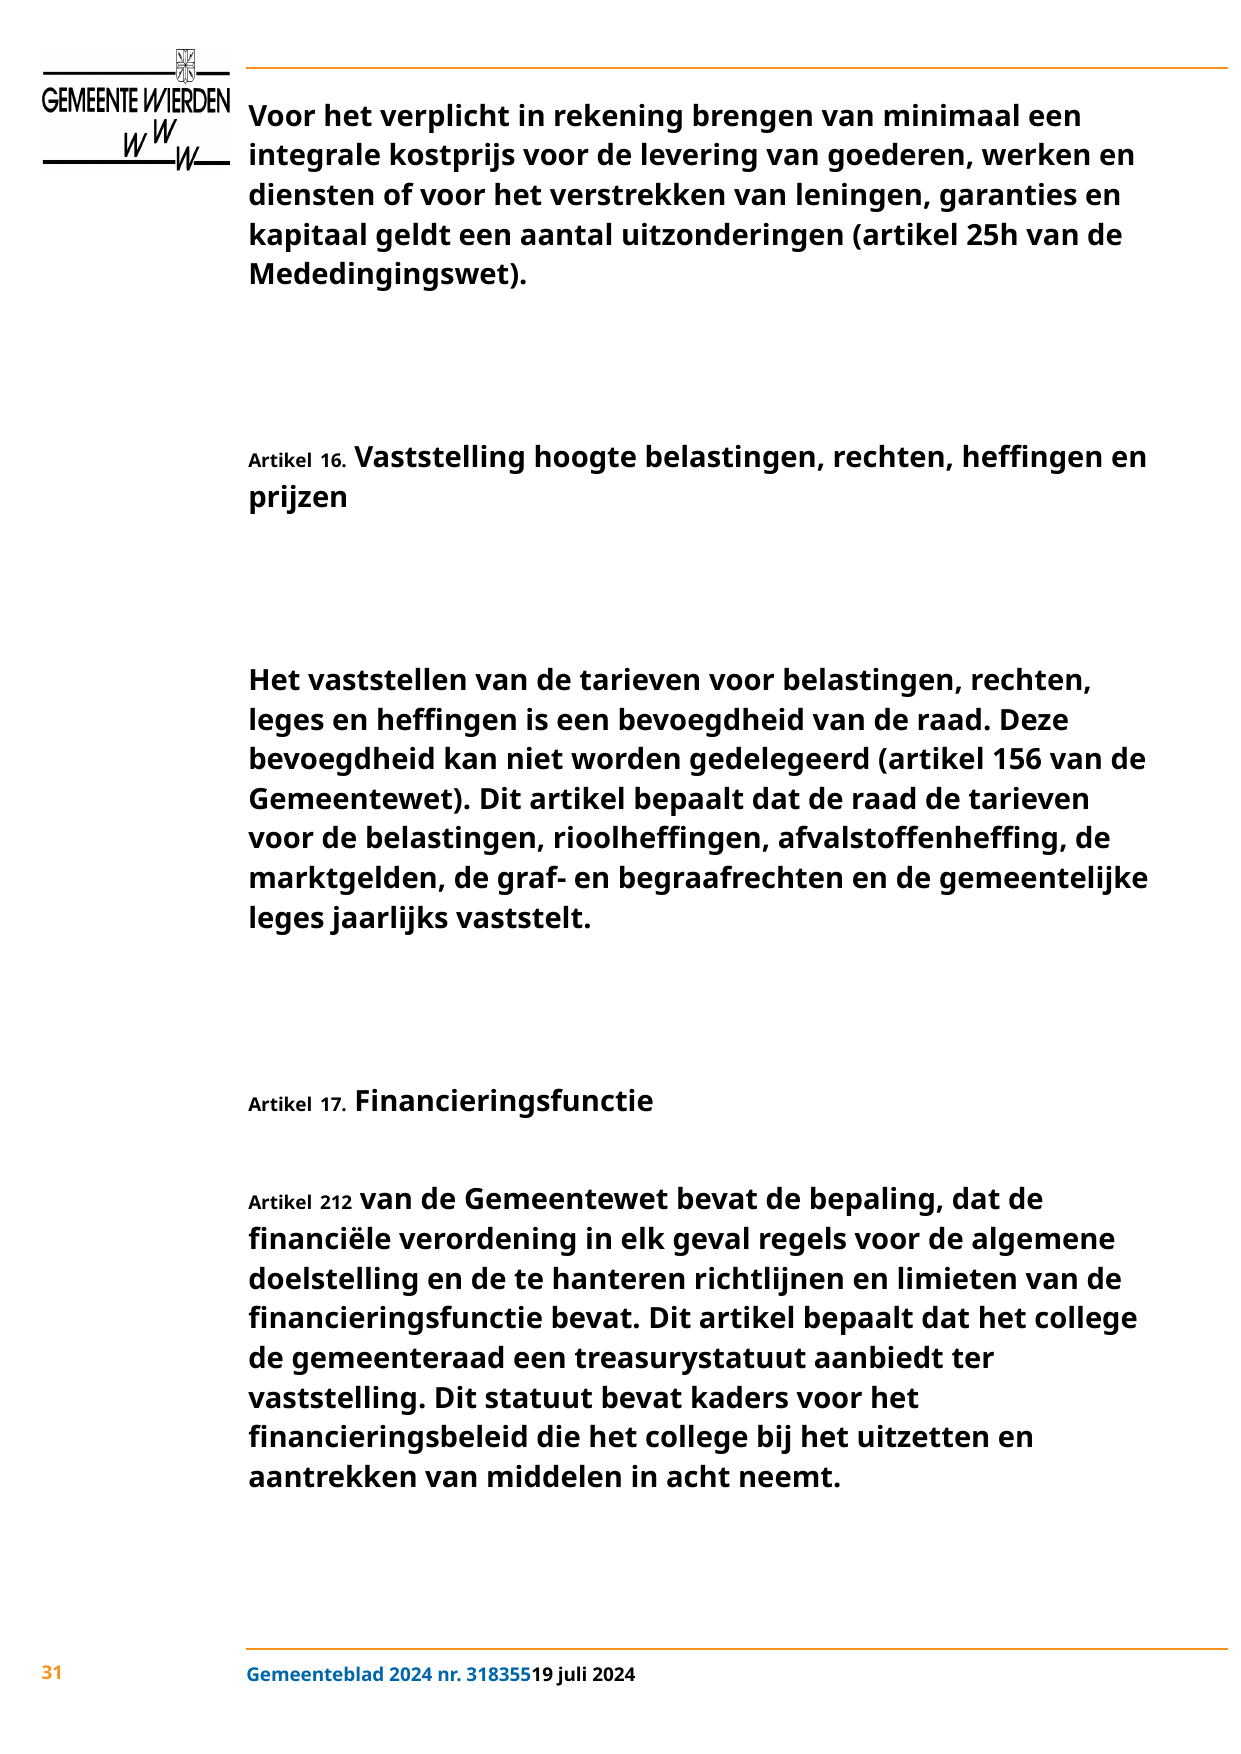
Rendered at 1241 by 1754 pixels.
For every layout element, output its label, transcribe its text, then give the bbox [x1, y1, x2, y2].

text Artikel 17. Financieringsfunctie [248, 1080, 1152, 1120]
text Artikel 16. Vaststelling hoogte belastingen, rechten, heffingen en prijzen [248, 436, 1152, 516]
picture [41, 47, 231, 172]
text Voor het verplicht in rekening brengen van minimaal een integrale kostprijs voor de levering van goederen, werken en diensten of voor het verstrekken van leningen, garanties en kapitaal geldt een aantal uitzonderingen (artikel 25h van de Mededingingswet). [248, 95, 1152, 293]
text Het vaststellen van de tarieven voor belastingen, rechten, leges en heffingen is een bevoegdheid van de raad. Deze bevoegdheid kan niet worden gedelegeerd (artikel 156 van de Gemeentewet). Dit artikel bepaalt dat de raad de tarieven voor de belastingen, rioolheffingen, afvalstoffenheffing, de marktgelden, de graf- en begraafrechten en de gemeentelijke leges jaarlijks vaststelt. [248, 659, 1152, 937]
text Artikel 212 van de Gemeentewet bevat de bepaling, dat de financiële verordening in elk geval regels voor de algemene doelstelling en de te hanteren richtlijnen en limieten van de financieringsfunctie bevat. Dit artikel bepaalt dat het college de gemeenteraad een treasurystatuut aanbiedt ter vaststelling. Dit statuut bevat kaders voor het financieringsbeleid die het college bij het uitzetten en aantrekken van middelen in acht neemt. [248, 1178, 1152, 1496]
